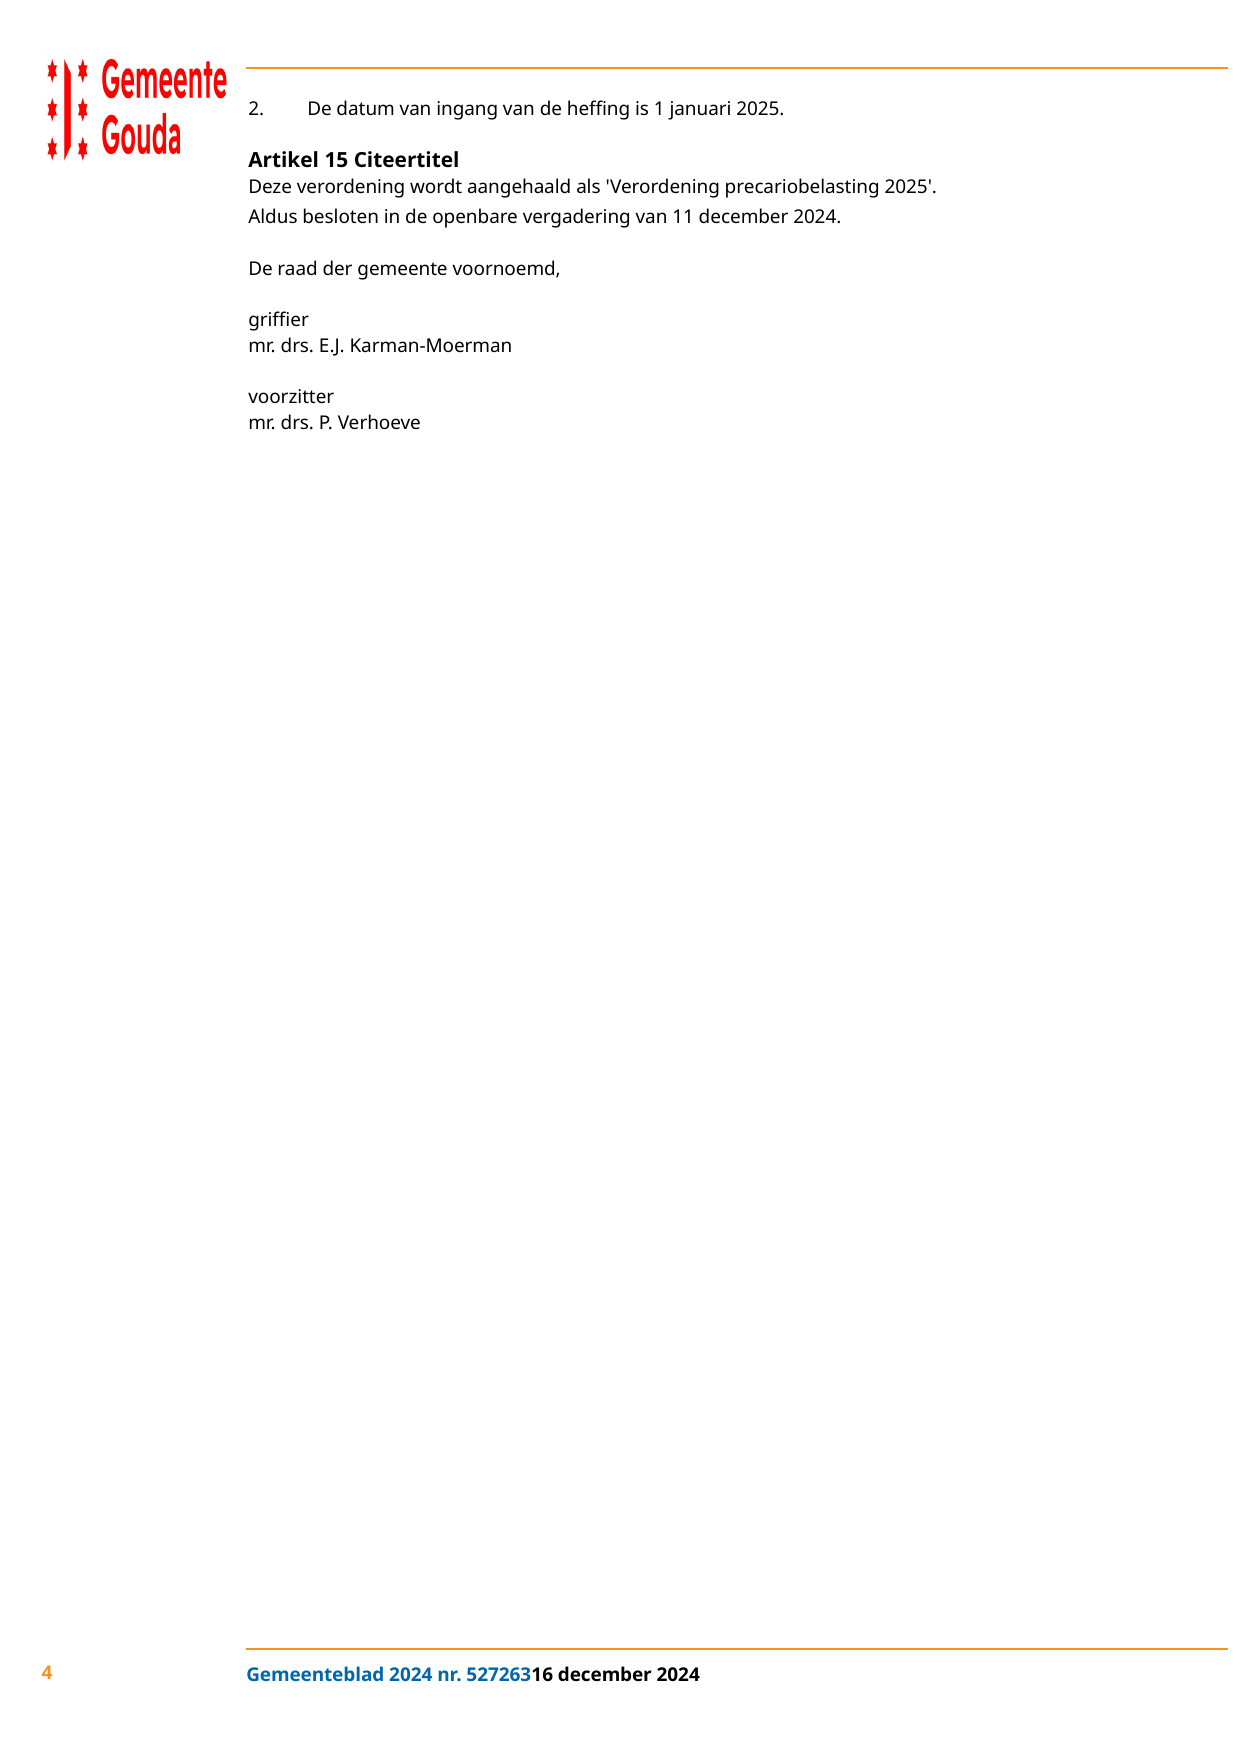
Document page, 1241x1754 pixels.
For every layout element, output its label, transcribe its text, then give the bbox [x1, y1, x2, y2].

text Aldus besloten in de openbare vergadering van 11 december 2024. [248, 203, 1152, 229]
text mr. drs. P. Verhoeve [248, 409, 1152, 435]
text voorzitter [248, 383, 1152, 409]
text mr. drs. E.J. Karman-Moerman [248, 332, 1152, 358]
text Artikel 15 Citeertitel [248, 145, 1152, 174]
list De datum van ingang van de heffing is 1 januari 2025. [248, 95, 1152, 121]
text Deze verordening wordt aangehaald als 'Verordening precariobelasting 2025'. [248, 174, 1152, 199]
picture [41, 47, 231, 172]
text De raad der gemeente voornoemd, [248, 255, 1152, 280]
text griffier [248, 306, 1152, 332]
